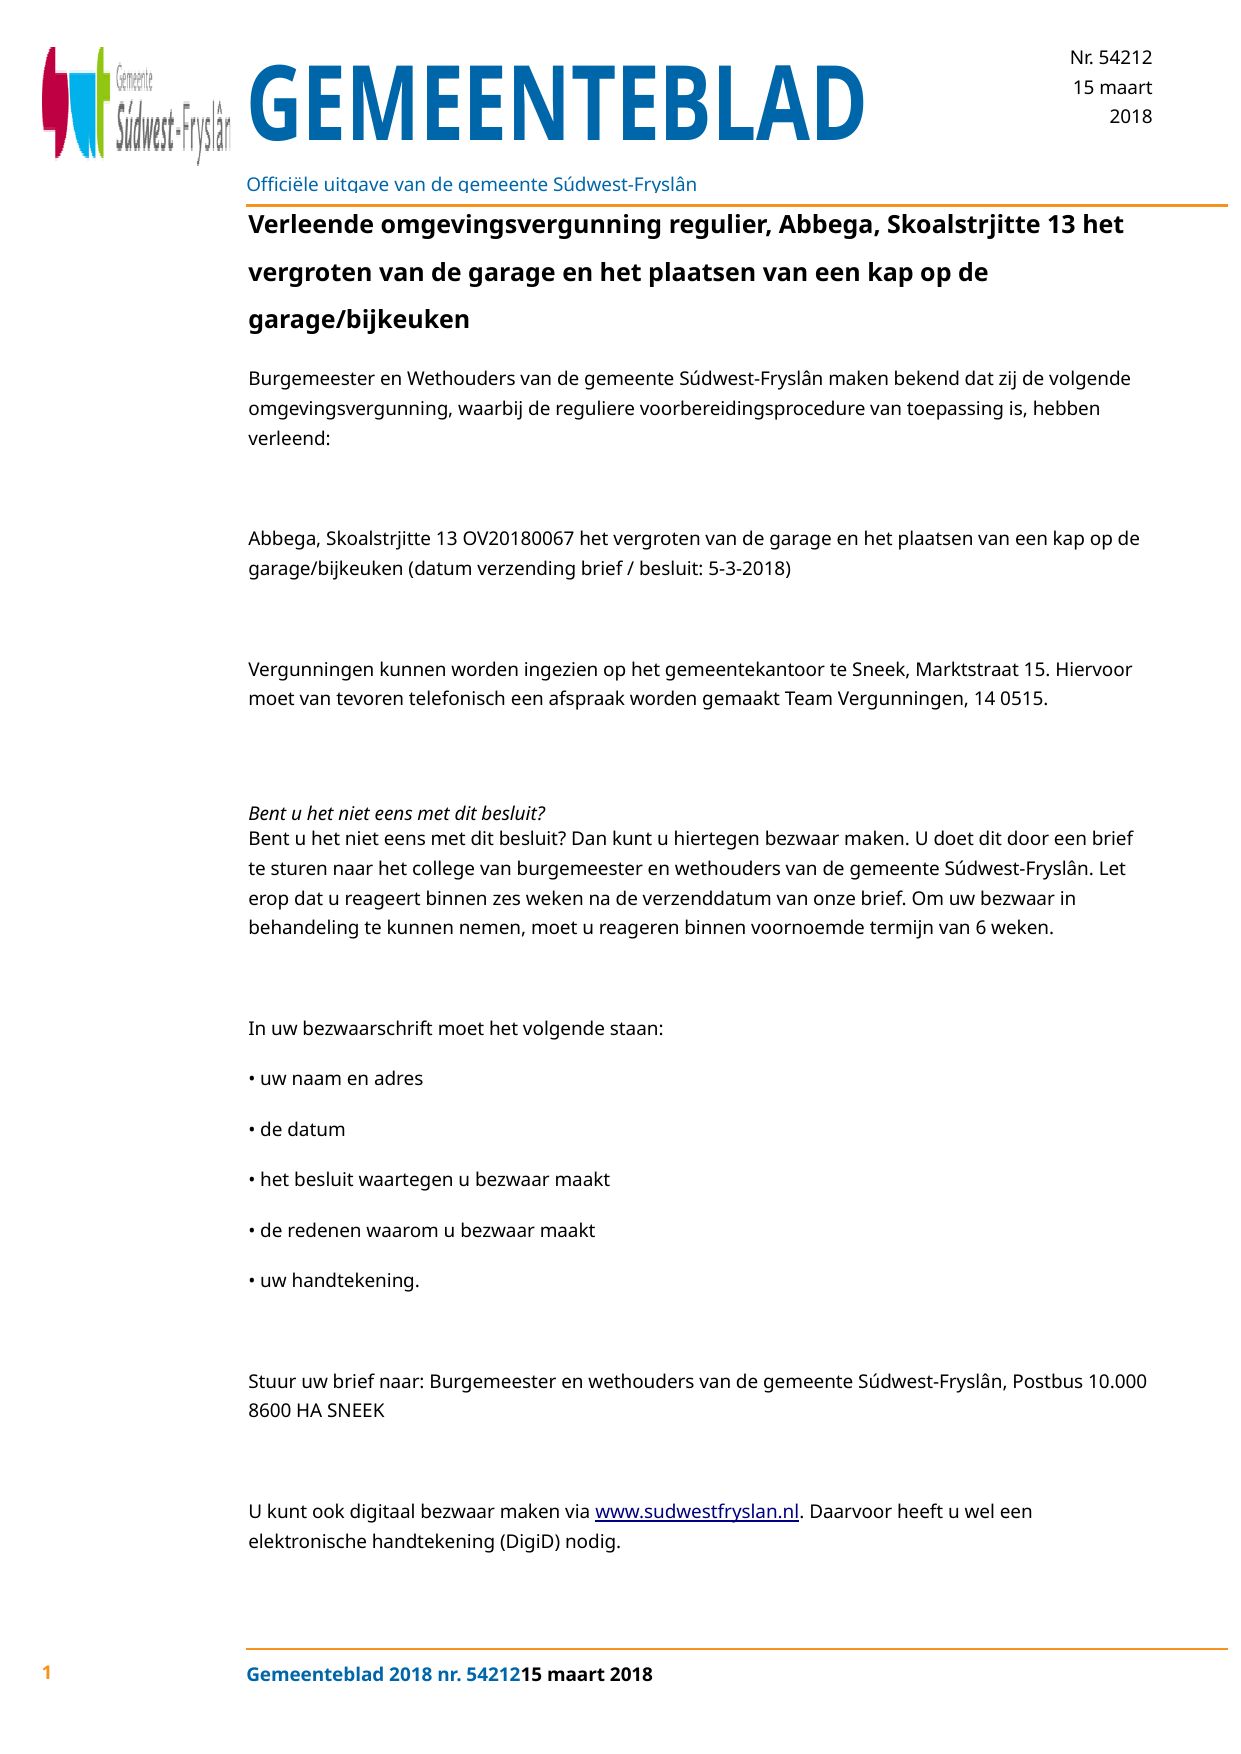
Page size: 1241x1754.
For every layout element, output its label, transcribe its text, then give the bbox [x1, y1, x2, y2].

text Stuur uw brief naar: Burgemeester en wethouders van de gemeente Súdwest-Fryslân, Postbus 10.000 8600 HA SNEEK [248, 1368, 1152, 1423]
text • het besluit waartegen u bezwaar maakt [248, 1166, 1152, 1192]
text • de redenen waarom u bezwaar maakt [248, 1217, 1152, 1243]
text Burgemeester en Wethouders van de gemeente Súdwest-Fryslân maken bekend dat zij de volgende omgevingsvergunning, waarbij de reguliere voorbereidingsprocedure van toepassing is, hebben verleend: [248, 366, 1152, 450]
text • uw handtekening. [248, 1267, 1152, 1293]
text • de datum [248, 1116, 1152, 1142]
text Bent u het niet eens met dit besluit? Dan kunt u hiertegen bezwaar maken. U doet dit door een brief te sturen naar het college van burgemeester en wethouders van de gemeente Súdwest-Fryslân. Let erop dat u reageert binnen zes weken na de verzenddatum van onze brief. Om uw bezwaar in behandeling te kunnen nemen, moet u reageren binnen voornoemde termijn van 6 weken. [248, 826, 1152, 940]
text In uw bezwaarschrift moet het volgende staan: [248, 1015, 1152, 1041]
text Abbega, Skoalstrjitte 13 OV20180067 het vergroten van de garage en het plaatsen van een kap op de garage/bijkeuken (datum verzending brief / besluit: 5-3-2018) [248, 526, 1152, 581]
text • uw naam en adres [248, 1066, 1152, 1091]
text Verleende omgevingsvergunning regulier, Abbega, Skoalstrjitte 13 het vergroten van de garage en het plaatsen van een kap op de garage/bijkeuken [248, 207, 1152, 336]
picture [41, 47, 231, 172]
text Vergunningen kunnen worden ingezien op het gemeentekantoor te Sneek, Marktstraat 15. Hiervoor moet van tevoren telefonisch een afspraak worden gemaakt Team Vergunningen, 14 0515. [248, 656, 1152, 711]
text U kunt ook digitaal bezwaar maken via www.sudwestfryslan.nl. Daarvoor heeft u wel een elektronische handtekening (DigiD) nodig. [248, 1498, 1152, 1554]
text Bent u het niet eens met dit besluit? [248, 800, 1152, 826]
